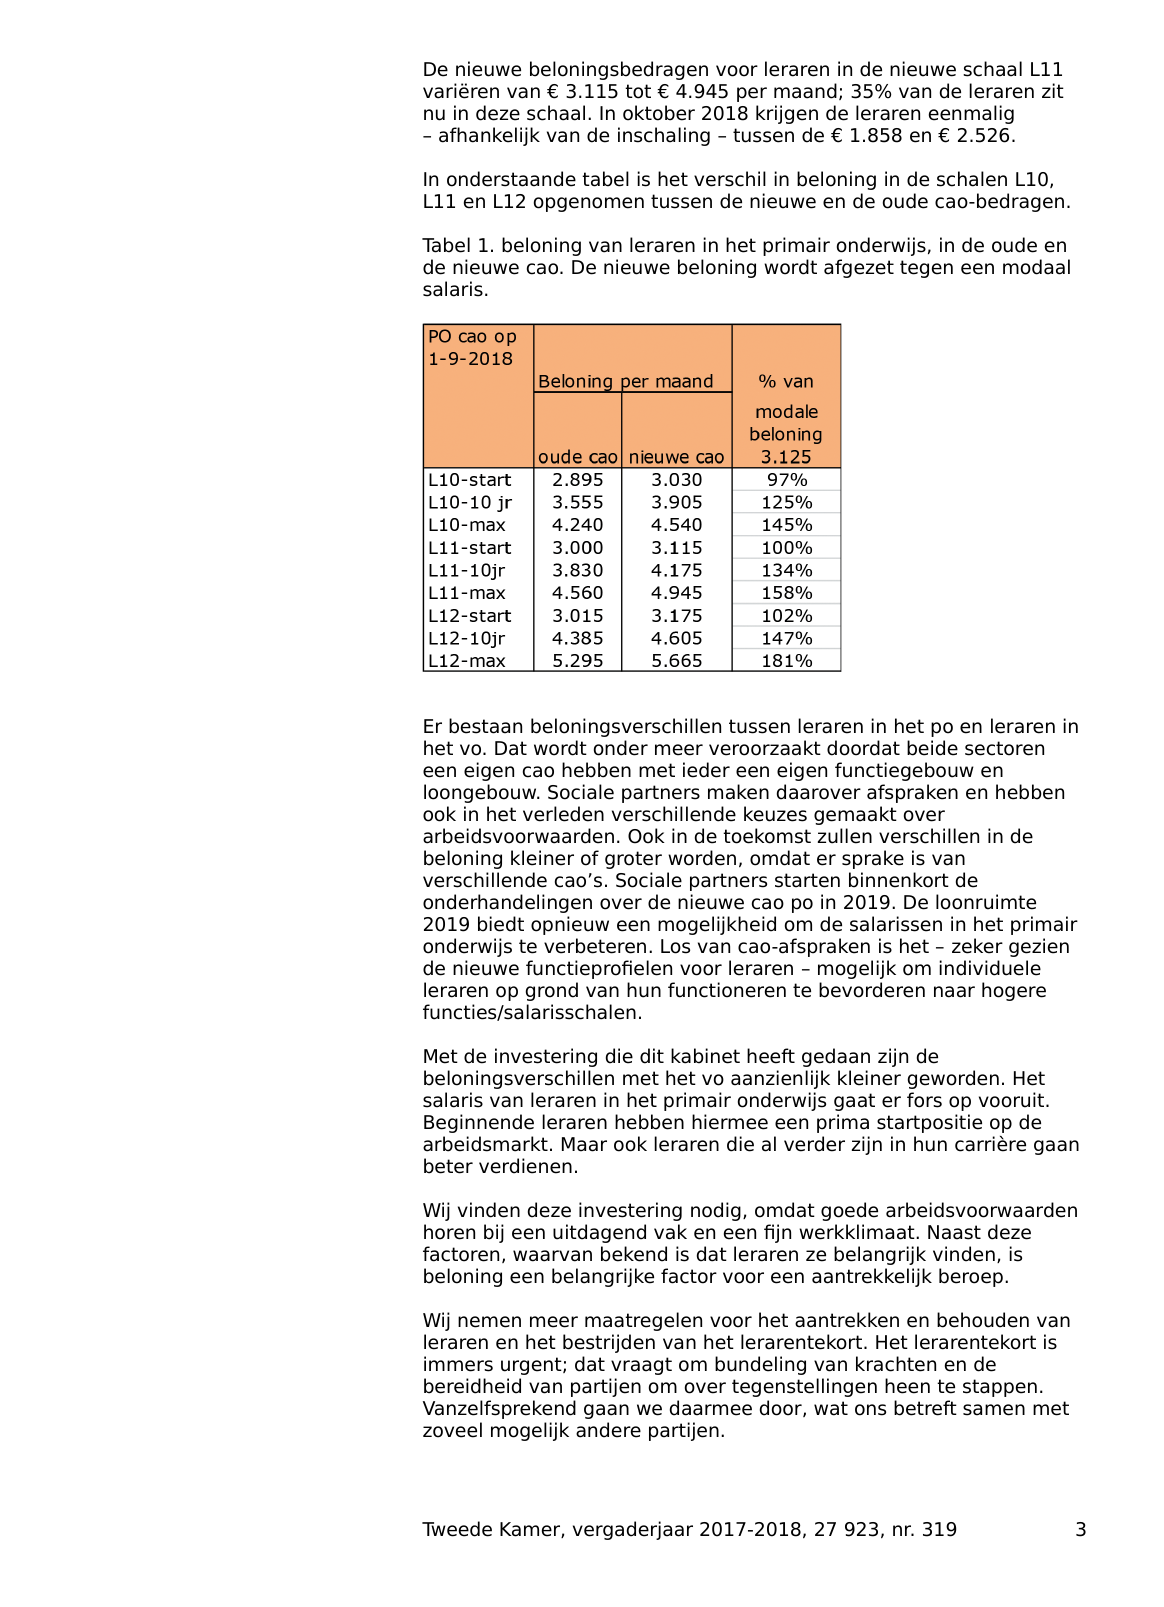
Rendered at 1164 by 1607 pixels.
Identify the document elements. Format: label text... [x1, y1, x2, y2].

text Wij nemen meer maatregelen voor het aantrekken en behouden van leraren en het bestrijden van het lerarentekort. Het lerarentekort is immers urgent; dat vraagt om bundeling van krachten en de bereidheid van partijen om over tegenstellingen heen te stappen. Vanzelfsprekend gaan we daarmee door, wat ons betreft samen met zoveel mogelijk andere partijen. [422, 1310, 1087, 1442]
picture [422, 323, 842, 672]
text Tabel 1. beloning van leraren in het primair onderwijs, in de oude en de nieuwe cao. De nieuwe beloning wordt afgezet tegen een modaal salaris. [422, 235, 1087, 301]
text Er bestaan beloningsverschillen tussen leraren in het po en leraren in het vo. Dat wordt onder meer veroorzaakt doordat beide sectoren een eigen cao hebben met ieder een eigen functiegebouw en loongebouw. Sociale partners maken daarover afspraken en hebben ook in het verleden verschillende keuzes gemaakt over arbeidsvoorwaarden. Ook in de toekomst zullen verschillen in de beloning kleiner of groter worden, omdat er sprake is van verschillende cao’s. Sociale partners starten binnenkort de onderhandelingen over de nieuwe cao po in 2019. De loonruimte 2019 biedt opnieuw een mogelijkheid om de salarissen in het primair onderwijs te verbeteren. Los van cao-afspraken is het – zeker gezien de nieuwe functieprofielen voor leraren – mogelijk om individuele leraren op grond van hun functioneren te bevorderen naar hogere functies/salarisschalen. [422, 716, 1087, 1024]
text Met de investering die dit kabinet heeft gedaan zijn de beloningsverschillen met het vo aanzienlijk kleiner geworden. Het salaris van leraren in het primair onderwijs gaat er fors op vooruit. Beginnende leraren hebben hiermee een prima startpositie op de arbeidsmarkt. Maar ook leraren die al verder zijn in hun carrière gaan beter verdienen. [422, 1046, 1087, 1178]
text In onderstaande tabel is het verschil in beloning in de schalen L10, L11 en L12 opgenomen tussen de nieuwe en de oude cao-bedragen. [422, 169, 1087, 213]
text De nieuwe beloningsbedragen voor leraren in de nieuwe schaal L11 variëren van € 3.115 tot € 4.945 per maand; 35% van de leraren zit nu in deze schaal. In oktober 2018 krijgen de leraren eenmalig – afhankelijk van de inschaling – tussen de € 1.858 en € 2.526. [422, 59, 1087, 147]
text Wij vinden deze investering nodig, omdat goede arbeidsvoorwaarden horen bij een uitdagend vak en een fijn werkklimaat. Naast deze factoren, waarvan bekend is dat leraren ze belangrijk vinden, is beloning een belangrijke factor voor een aantrekkelijk beroep. [422, 1200, 1087, 1288]
